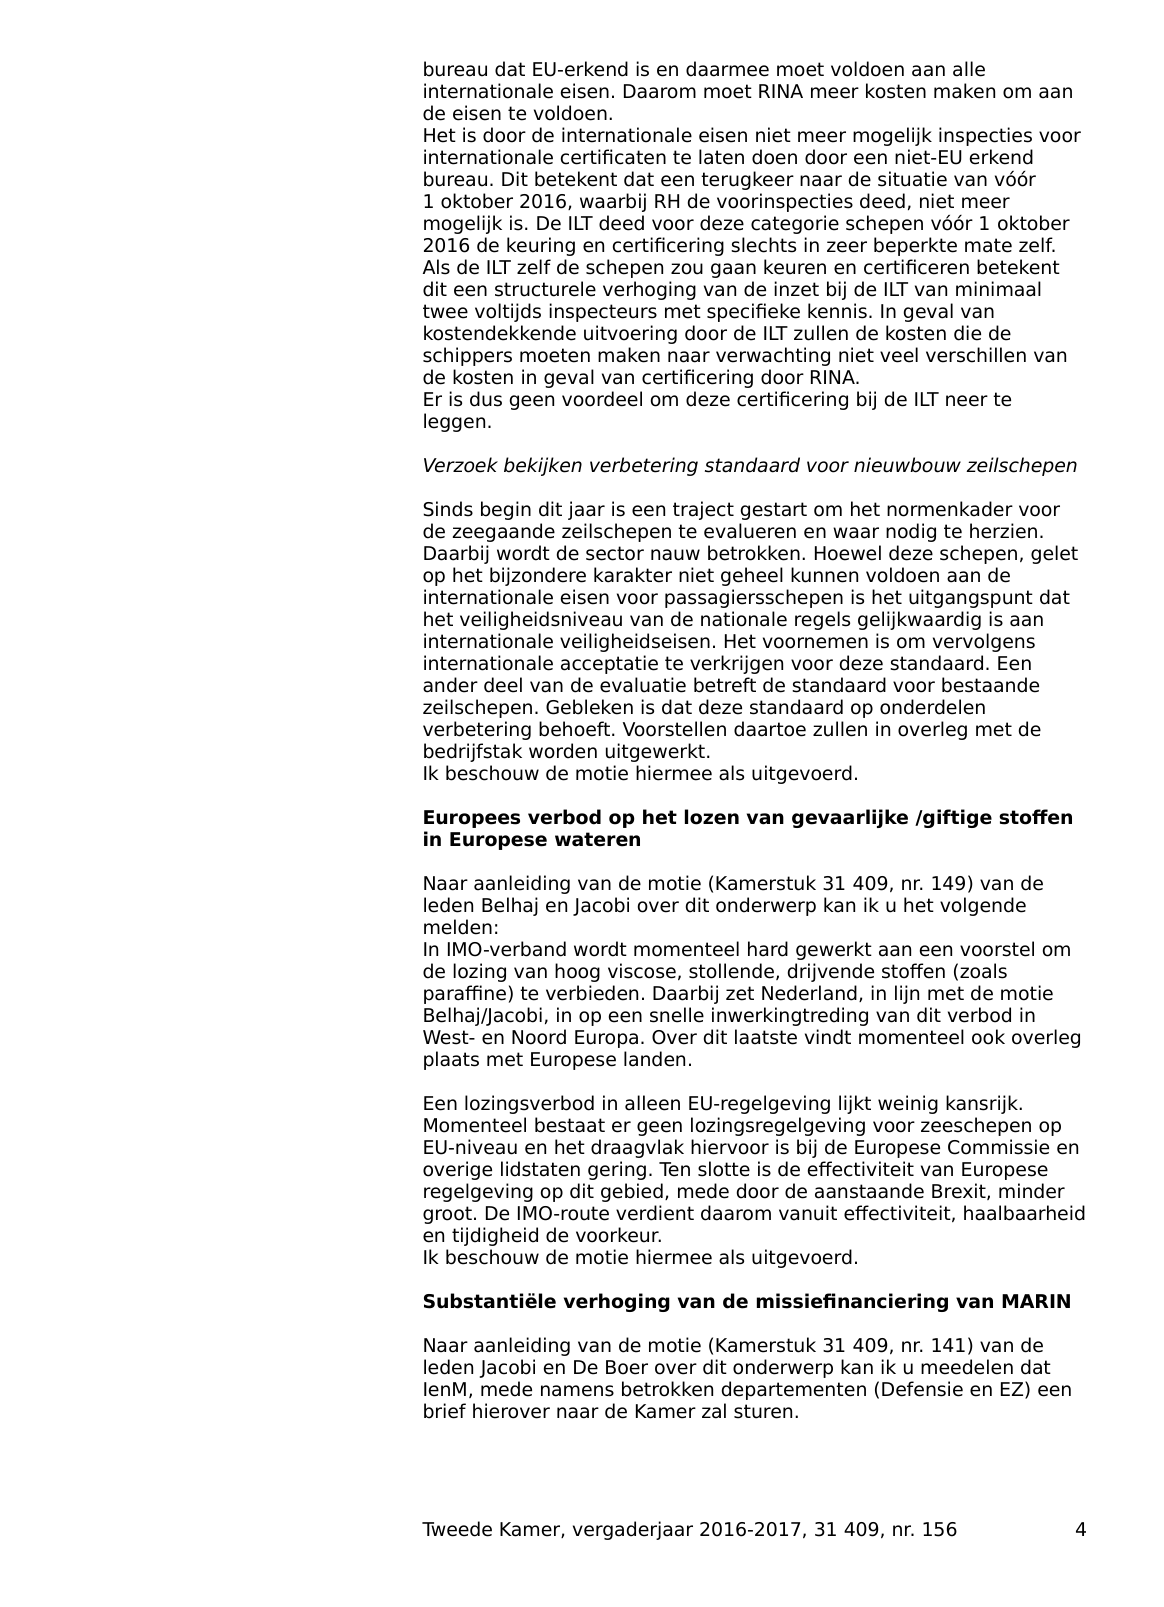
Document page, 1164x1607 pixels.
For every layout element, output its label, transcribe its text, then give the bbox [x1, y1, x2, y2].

text Er is dus geen voordeel om deze certificering bij de ILT neer te leggen. [422, 389, 1087, 433]
subtitle Europees verbod op het lozen van gevaarlijke /giftige stoffen in Europese wateren [422, 807, 1087, 851]
text Ik beschouw de motie hiermee als uitgevoerd. [422, 1247, 1087, 1269]
text Het is door de internationale eisen niet meer mogelijk inspecties voor internationale certificaten te laten doen door een niet-EU erkend bureau. Dit betekent dat een terugkeer naar de situatie van vóór 1 oktober 2016, waarbij RH de voorinspecties deed, niet meer mogelijk is. De ILT deed voor deze categorie schepen vóór 1 oktober 2016 de keuring en certificering slechts in zeer beperkte mate zelf. Als de ILT zelf de schepen zou gaan keuren en certificeren betekent dit een structurele verhoging van de inzet bij de ILT van minimaal twee voltijds inspecteurs met specifieke kennis. In geval van kostendekkende uitvoering door de ILT zullen de kosten die de schippers moeten maken naar verwachting niet veel verschillen van de kosten in geval van certificering door RINA. [422, 125, 1087, 389]
text Ik beschouw de motie hiermee als uitgevoerd. [422, 763, 1087, 785]
text Naar aanleiding van de motie (Kamerstuk 31 409, nr. 141) van de leden Jacobi en De Boer over dit onderwerp kan ik u meedelen dat IenM, mede namens betrokken departementen (Defensie en EZ) een brief hierover naar de Kamer zal sturen. [422, 1335, 1087, 1423]
subtitle Substantiële verhoging van de missiefinanciering van MARIN [422, 1291, 1087, 1313]
text Sinds begin dit jaar is een traject gestart om het normenkader voor de zeegaande zeilschepen te evalueren en waar nodig te herzien. Daarbij wordt de sector nauw betrokken. Hoewel deze schepen, gelet op het bijzondere karakter niet geheel kunnen voldoen aan de internationale eisen voor passagiersschepen is het uitgangspunt dat het veiligheidsniveau van de nationale regels gelijkwaardig is aan internationale veiligheidseisen. Het voornemen is om vervolgens internationale acceptatie te verkrijgen voor deze standaard. Een ander deel van de evaluatie betreft de standaard voor bestaande zeilschepen. Gebleken is dat deze standaard op onderdelen verbetering behoeft. Voorstellen daartoe zullen in overleg met de bedrijfstak worden uitgewerkt. [422, 499, 1087, 763]
text In IMO-verband wordt momenteel hard gewerkt aan een voorstel om de lozing van hoog viscose, stollende, drijvende stoffen (zoals paraffine) te verbieden. Daarbij zet Nederland, in lijn met de motie Belhaj/Jacobi, in op een snelle inwerkingtreding van dit verbod in West- en Noord Europa. Over dit laatste vindt momenteel ook overleg plaats met Europese landen. [422, 939, 1087, 1071]
text Naar aanleiding van de motie (Kamerstuk 31 409, nr. 149) van de leden Belhaj en Jacobi over dit onderwerp kan ik u het volgende melden: [422, 873, 1087, 939]
text bureau dat EU-erkend is en daarmee moet voldoen aan alle internationale eisen. Daarom moet RINA meer kosten maken om aan de eisen te voldoen. [422, 59, 1087, 125]
text Een lozingsverbod in alleen EU-regelgeving lijkt weinig kansrijk. Momenteel bestaat er geen lozingsregelgeving voor zeeschepen op EU-niveau en het draagvlak hiervoor is bij de Europese Commissie en overige lidstaten gering. Ten slotte is de effectiviteit van Europese regelgeving op dit gebied, mede door de aanstaande Brexit, minder groot. De IMO-route verdient daarom vanuit effectiviteit, haalbaarheid en tijdigheid de voorkeur. [422, 1093, 1087, 1247]
subtitle Verzoek bekijken verbetering standaard voor nieuwbouw zeilschepen [422, 455, 1087, 477]
